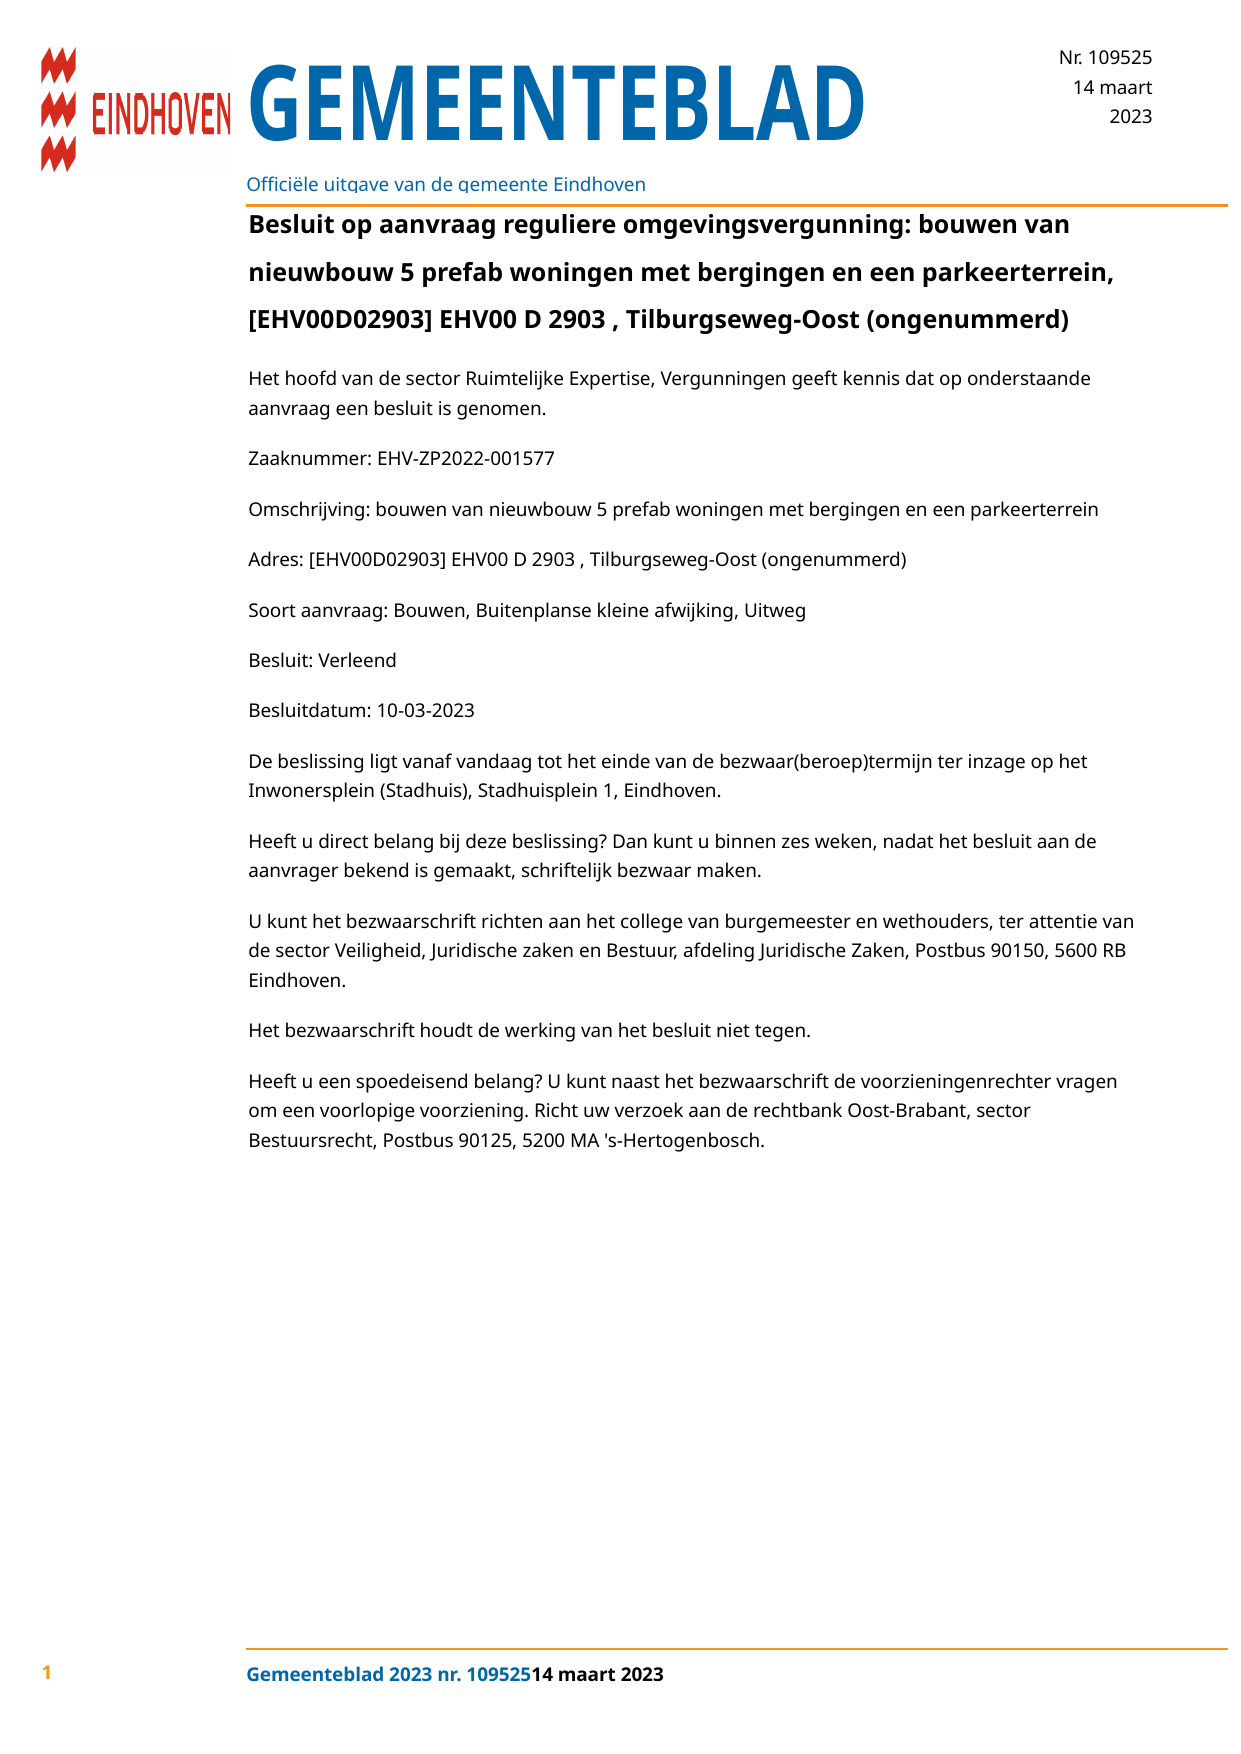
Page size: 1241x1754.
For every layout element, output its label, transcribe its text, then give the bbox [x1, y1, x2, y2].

text Soort aanvraag: Bouwen, Buitenplanse kleine afwijking, Uitweg [248, 597, 1152, 622]
text Besluit: Verleend [248, 647, 1152, 673]
text Heeft u een spoedeisend belang? U kunt naast het bezwaarschrift de voorzieningenrechter vragen om een voorlopige voorziening. Richt uw verzoek aan de rechtbank Oost-Brabant, sector Bestuursrecht, Postbus 90125, 5200 MA 's-Hertogenbosch. [248, 1068, 1152, 1153]
picture [41, 47, 231, 172]
text Het hoofd van de sector Ruimtelijke Expertise, Vergunningen geeft kennis dat op onderstaande aanvraag een besluit is genomen. [248, 366, 1152, 421]
text Adres: [EHV00D02903] EHV00 D 2903 , Tilburgseweg-Oost (ongenummerd) [248, 546, 1152, 572]
text Het bezwaarschrift houdt de werking van het besluit niet tegen. [248, 1018, 1152, 1043]
text Heeft u direct belang bij deze beslissing? Dan kunt u binnen zes weken, nadat het besluit aan de aanvrager bekend is gemaakt, schriftelijk bezwaar maken. [248, 828, 1152, 883]
text De beslissing ligt vanaf vandaag tot het einde van de bezwaar(beroep)termijn ter inzage op het Inwonersplein (Stadhuis), Stadhuisplein 1, Eindhoven. [248, 748, 1152, 803]
text U kunt het bezwaarschrift richten aan het college van burgemeester en wethouders, ter attentie van de sector Veiligheid, Juridische zaken en Bestuur, afdeling Juridische Zaken, Postbus 90150, 5600 RB Eindhoven. [248, 908, 1152, 993]
text Omschrijving: bouwen van nieuwbouw 5 prefab woningen met bergingen en een parkeerterrein [248, 496, 1152, 522]
text Besluit op aanvraag reguliere omgevingsvergunning: bouwen van nieuwbouw 5 prefab woningen met bergingen en een parkeerterrein, [EHV00D02903] EHV00 D 2903 , Tilburgseweg-Oost (ongenummerd) [248, 207, 1152, 336]
text Besluitdatum: 10-03-2023 [248, 698, 1152, 723]
text Zaaknummer: EHV-ZP2022-001577 [248, 446, 1152, 471]
